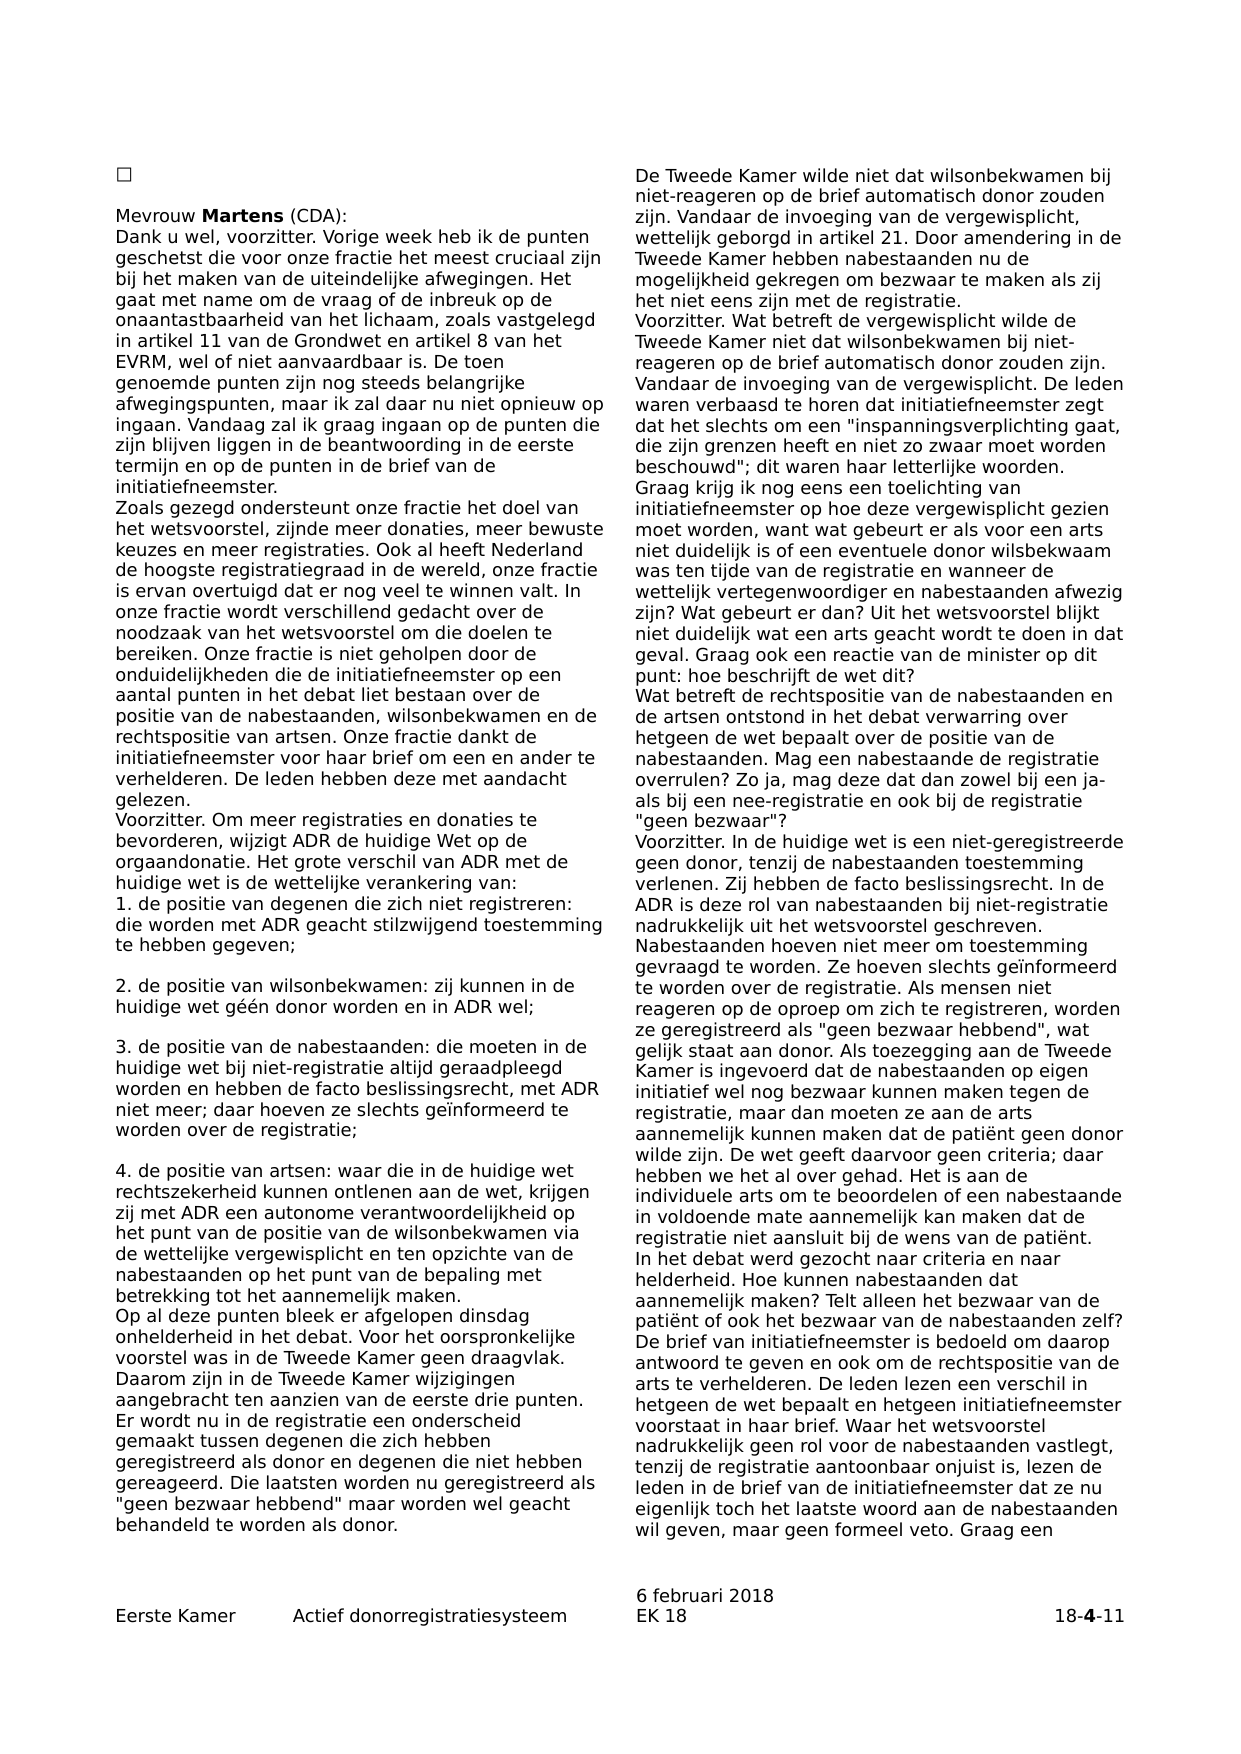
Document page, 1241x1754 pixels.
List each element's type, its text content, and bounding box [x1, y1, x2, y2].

text Zoals gezegd ondersteunt onze fractie het doel van het wetsvoorstel, zijnde meer donaties, meer bewuste keuzes en meer registraties. Ook al heeft Nederland de hoogste registratiegraad in de wereld, onze fractie is ervan overtuigd dat er nog veel te winnen valt. In onze fractie wordt verschillend gedacht over de noodzaak van het wetsvoorstel om die doelen te bereiken. Onze fractie is niet geholpen door de onduidelijkheden die de initiatiefneemster op een aantal punten in het debat liet bestaan over de positie van de nabestaanden, wilsonbekwamen en de rechtspositie van artsen. Onze fractie dankt de initiatiefneemster voor haar brief om een en ander te verhelderen. De leden hebben deze met aandacht gelezen. [115, 498, 605, 810]
text Dank u wel, voorzitter. Vorige week heb ik de punten geschetst die voor onze fractie het meest cruciaal zijn bij het maken van de uiteindelijke afwegingen. Het gaat met name om de vraag of de inbreuk op de onaantastbaarheid van het lichaam, zoals vastgelegd in artikel 11 van de Grondwet en artikel 8 van het EVRM, wel of niet aanvaardbaar is. De toen genoemde punten zijn nog steeds belangrijke afwegingspunten, maar ik zal daar nu niet opnieuw op ingaan. Vandaag zal ik graag ingaan op de punten die zijn blijven liggen in de beantwoording in de eerste termijn en op de punten in de brief van de initiatiefneemster. [115, 227, 605, 498]
text 3. de positie van de nabestaanden: die moeten in de huidige wet bij niet-registratie altijd geraadpleegd worden en hebben de facto beslissingsrecht, met ADR niet meer; daar hoeven ze slechts geïnformeerd te worden over de registratie; [115, 1037, 605, 1141]
text Op al deze punten bleek er afgelopen dinsdag onhelderheid in het debat. Voor het oorspronkelijke voorstel was in de Tweede Kamer geen draagvlak. Daarom zijn in de Tweede Kamer wijzigingen aangebracht ten aanzien van de eerste drie punten. Er wordt nu in de registratie een onderscheid gemaakt tussen degenen die zich hebben geregistreerd als donor en degenen die niet hebben gereageerd. Die laatsten worden nu geregistreerd als "geen bezwaar hebbend" maar worden wel geacht behandeld te worden als donor. [115, 1306, 605, 1535]
text 1. de positie van degenen die zich niet registreren: die worden met ADR geacht stilzwijgend toestemming te hebben gegeven; [115, 893, 605, 956]
text Mevrouw Martens (CDA): [115, 206, 605, 227]
text Voorzitter. In de huidige wet is een niet-geregistreerde geen donor, tenzij de nabestaanden toestemming verlenen. Zij hebben de facto beslissingsrecht. In de ADR is deze rol van nabestaanden bij niet-registratie nadrukkelijk uit het wetsvoorstel geschreven. Nabestaanden hoeven niet meer om toestemming gevraagd te worden. Ze hoeven slechts geïnformeerd te worden over de registratie. Als mensen niet reageren op de oproep om zich te registreren, worden ze geregistreerd als "geen bezwaar hebbend", wat gelijk staat aan donor. Als toezegging aan de Tweede Kamer is ingevoerd dat de nabestaanden op eigen initiatief wel nog bezwaar kunnen maken tegen de registratie, maar dan moeten ze aan de arts aannemelijk kunnen maken dat de patiënt geen donor wilde zijn. De wet geeft daarvoor geen criteria; daar hebben we het al over gehad. Het is aan de individuele arts om te beoordelen of een nabestaande in voldoende mate aannemelijk kan maken dat de registratie niet aansluit bij de wens van de patiënt. [635, 832, 1125, 1249]
text ⬜ [115, 165, 605, 186]
text Voorzitter. Wat betreft de vergewisplicht wilde de Tweede Kamer niet dat wilsonbekwamen bij niet-reageren op de brief automatisch donor zouden zijn. Vandaar de invoeging van de vergewisplicht. De leden waren verbaasd te horen dat initiatiefneemster zegt dat het slechts om een "inspanningsverplichting gaat, die zijn grenzen heeft en niet zo zwaar moet worden beschouwd"; dit waren haar letterlijke woorden. Graag krijg ik nog eens een toelichting van initiatiefneemster op hoe deze vergewisplicht gezien moet worden, want wat gebeurt er als voor een arts niet duidelijk is of een eventuele donor wilsbekwaam was ten tijde van de registratie en wanneer de wettelijk vertegenwoordiger en nabestaanden afwezig zijn? Wat gebeurt er dan? Uit het wetsvoorstel blijkt niet duidelijk wat een arts geacht wordt te doen in dat geval. Graag ook een reactie van de minister op dit punt: hoe beschrijft de wet dit? [635, 311, 1125, 686]
text 2. de positie van wilsonbekwamen: zij kunnen in de huidige wet géén donor worden en in ADR wel; [115, 976, 605, 1017]
text Wat betreft de rechtspositie van de nabestaanden en de artsen ontstond in het debat verwarring over hetgeen de wet bepaalt over de positie van de nabestaanden. Mag een nabestaande de registratie overrulen? Zo ja, mag deze dat dan zowel bij een ja- als bij een nee-registratie en ook bij de registratie "geen bezwaar"? [635, 686, 1125, 832]
text In het debat werd gezocht naar criteria en naar helderheid. Hoe kunnen nabestaanden dat aannemelijk maken? Telt alleen het bezwaar van de patiënt of ook het bezwaar van de nabestaanden zelf? De brief van initiatiefneemster is bedoeld om daarop antwoord te geven en ook om de rechtspositie van de arts te verhelderen. De leden lezen een verschil in hetgeen de wet bepaalt en hetgeen initiatiefneemster voorstaat in haar brief. Waar het wetsvoorstel nadrukkelijk geen rol voor de nabestaanden vastlegt, tenzij de registratie aantoonbaar onjuist is, lezen de leden in de brief van de initiatiefneemster dat ze nu eigenlijk toch het laatste woord aan de nabestaanden wil geven, maar geen formeel veto. Graag een [635, 1249, 1125, 1540]
text Voorzitter. Om meer registraties en donaties te bevorderen, wijzigt ADR de huidige Wet op de orgaandonatie. Het grote verschil van ADR met de huidige wet is de wettelijke verankering van: [115, 810, 605, 893]
text 4. de positie van artsen: waar die in de huidige wet rechtszekerheid kunnen ontlenen aan de wet, krijgen zij met ADR een autonome verantwoordelijkheid op het punt van de positie van de wilsonbekwamen via de wettelijke vergewisplicht en ten opzichte van de nabestaanden op het punt van de bepaling met betrekking tot het aannemelijk maken. [115, 1161, 605, 1306]
text De Tweede Kamer wilde niet dat wilsonbekwamen bij niet-reageren op de brief automatisch donor zouden zijn. Vandaar de invoeging van de vergewisplicht, wettelijk geborgd in artikel 21. Door amendering in de Tweede Kamer hebben nabestaanden nu de mogelijkheid gekregen om bezwaar te maken als zij het niet eens zijn met de registratie. [635, 165, 1125, 311]
